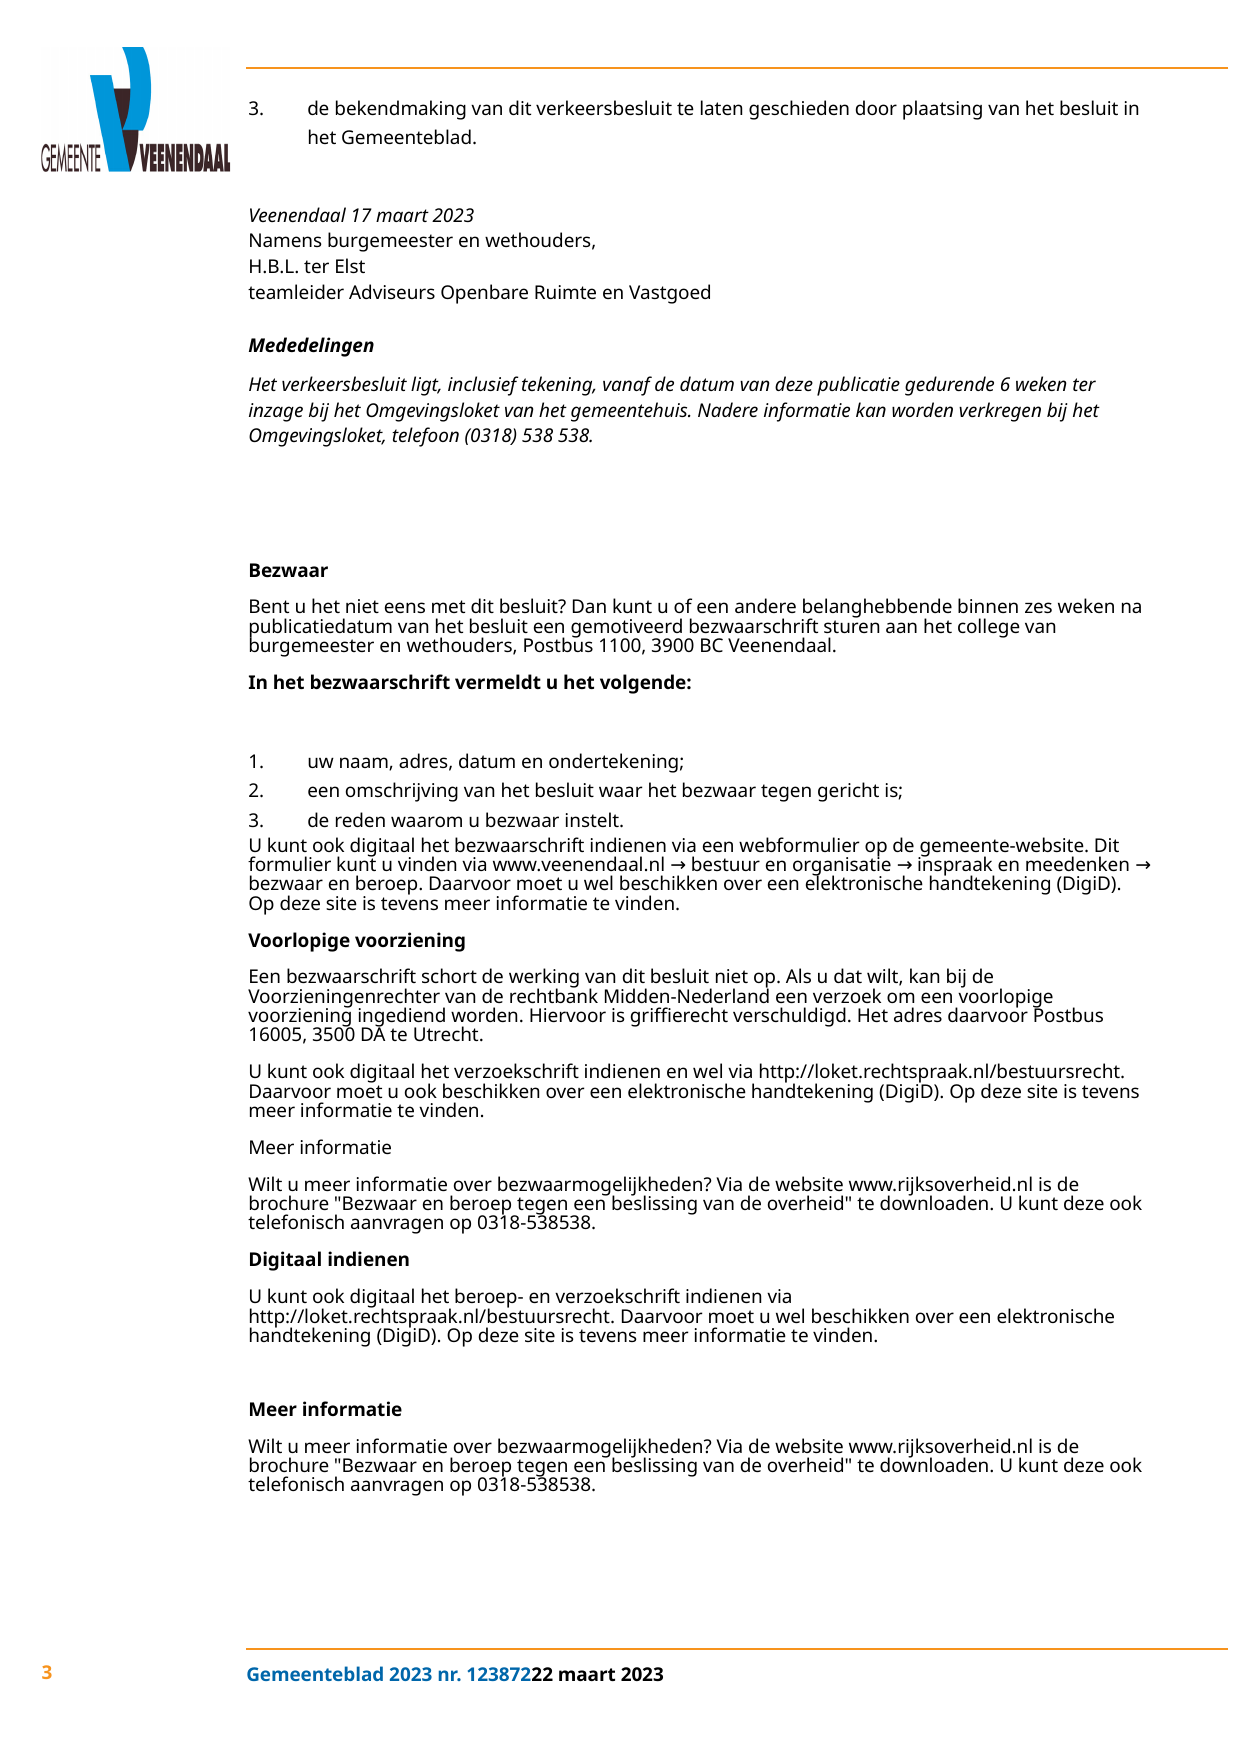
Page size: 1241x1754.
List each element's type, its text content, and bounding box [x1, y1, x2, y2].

picture [123, 47, 231, 172]
list de bekendmaking van dit verkeersbesluit te laten geschieden door plaatsing van het besluit in het Gemeenteblad. [248, 95, 1152, 150]
text Voorlopige voorziening [248, 932, 1152, 951]
text U kunt ook digitaal het bezwaarschrift indienen via een webformulier op de gemeente-website. Dit formulier kunt u vinden via www.veenendaal.nl → bestuur en organisatie → inspraak en meedenken → bezwaar en beroep. Daarvoor moet u wel beschikken over een elektronische handtekening (DigiD). Op deze site is tevens meer informatie te vinden. [248, 837, 1152, 914]
text U kunt ook digitaal het verzoekschrift indienen en wel via http://loket.rechtspraak.nl/bestuursrecht. Daarvoor moet u ook beschikken over een elektronische handtekening (DigiD). Op deze site is tevens meer informatie te vinden. [248, 1063, 1152, 1121]
text Een bezwaarschrift schort de werking van dit besluit niet op. Als u dat wilt, kan bij de Voorzieningenrechter van de rechtbank Midden-Nederland een verzoek om een voorlopige voorziening ingediend worden. Hiervoor is griffierecht verschuldigd. Het adres daarvoor Postbus 16005, 3500 DA te Utrecht. [248, 968, 1152, 1046]
text Meer informatie [248, 1401, 1152, 1420]
text H.B.L. ter Elst [248, 253, 1152, 279]
text U kunt ook digitaal het beroep- en verzoekschrift indienen via http://loket.rechtspraak.nl/bestuursrecht. Daarvoor moet u wel beschikken over een elektronische handtekening (DigiD). Op deze site is tevens meer informatie te vinden. [248, 1288, 1152, 1346]
list de reden waarom u bezwaar instelt. [248, 807, 1152, 833]
text Meer informatie [248, 1139, 1152, 1158]
picture [41, 47, 130, 172]
list een omschrijving van het besluit waar het bezwaar tegen gericht is; [248, 778, 1152, 803]
text Namens burgemeester en wethouders, [248, 227, 1152, 253]
text teamleider Adviseurs Openbare Ruimte en Vastgoed [248, 279, 1152, 305]
text Digitaal indienen [248, 1251, 1152, 1271]
text In het bezwaarschrift vermeldt u het volgende: [248, 674, 1152, 693]
text Wilt u meer informatie over bezwaarmogelijkheden? Via de website www.rijksoverheid.nl is de brochure "Bezwaar en beroep tegen een beslissing van de overheid" te downloaden. U kunt deze ook telefonisch aanvragen op 0318-538538. [248, 1438, 1152, 1496]
text Het verkeersbesluit ligt, inclusief tekening, vanaf de datum van deze publicatie gedurende 6 weken ter inzage bij het Omgevingsloket van het gemeentehuis. Nadere informatie kan worden verkregen bij het Omgevingsloket, telefoon (0318) 538 538. [248, 371, 1152, 448]
text Wilt u meer informatie over bezwaarmogelijkheden? Via de website www.rijksoverheid.nl is de brochure "Bezwaar en beroep tegen een beslissing van de overheid" te downloaden. U kunt deze ook telefonisch aanvragen op 0318-538538. [248, 1176, 1152, 1234]
text Bezwaar [248, 562, 1152, 581]
text Bent u het niet eens met dit besluit? Dan kunt u of een andere belanghebbende binnen zes weken na publicatiedatum van het besluit een gemotiveerd bezwaarschrift sturen aan het college van burgemeester en wethouders, Postbus 1100, 3900 BC Veenendaal. [248, 598, 1152, 656]
text Mededelingen [248, 332, 1152, 358]
text Veenendaal 17 maart 2023 [248, 202, 1152, 227]
list uw naam, adres, datum en ondertekening; [248, 748, 1152, 774]
